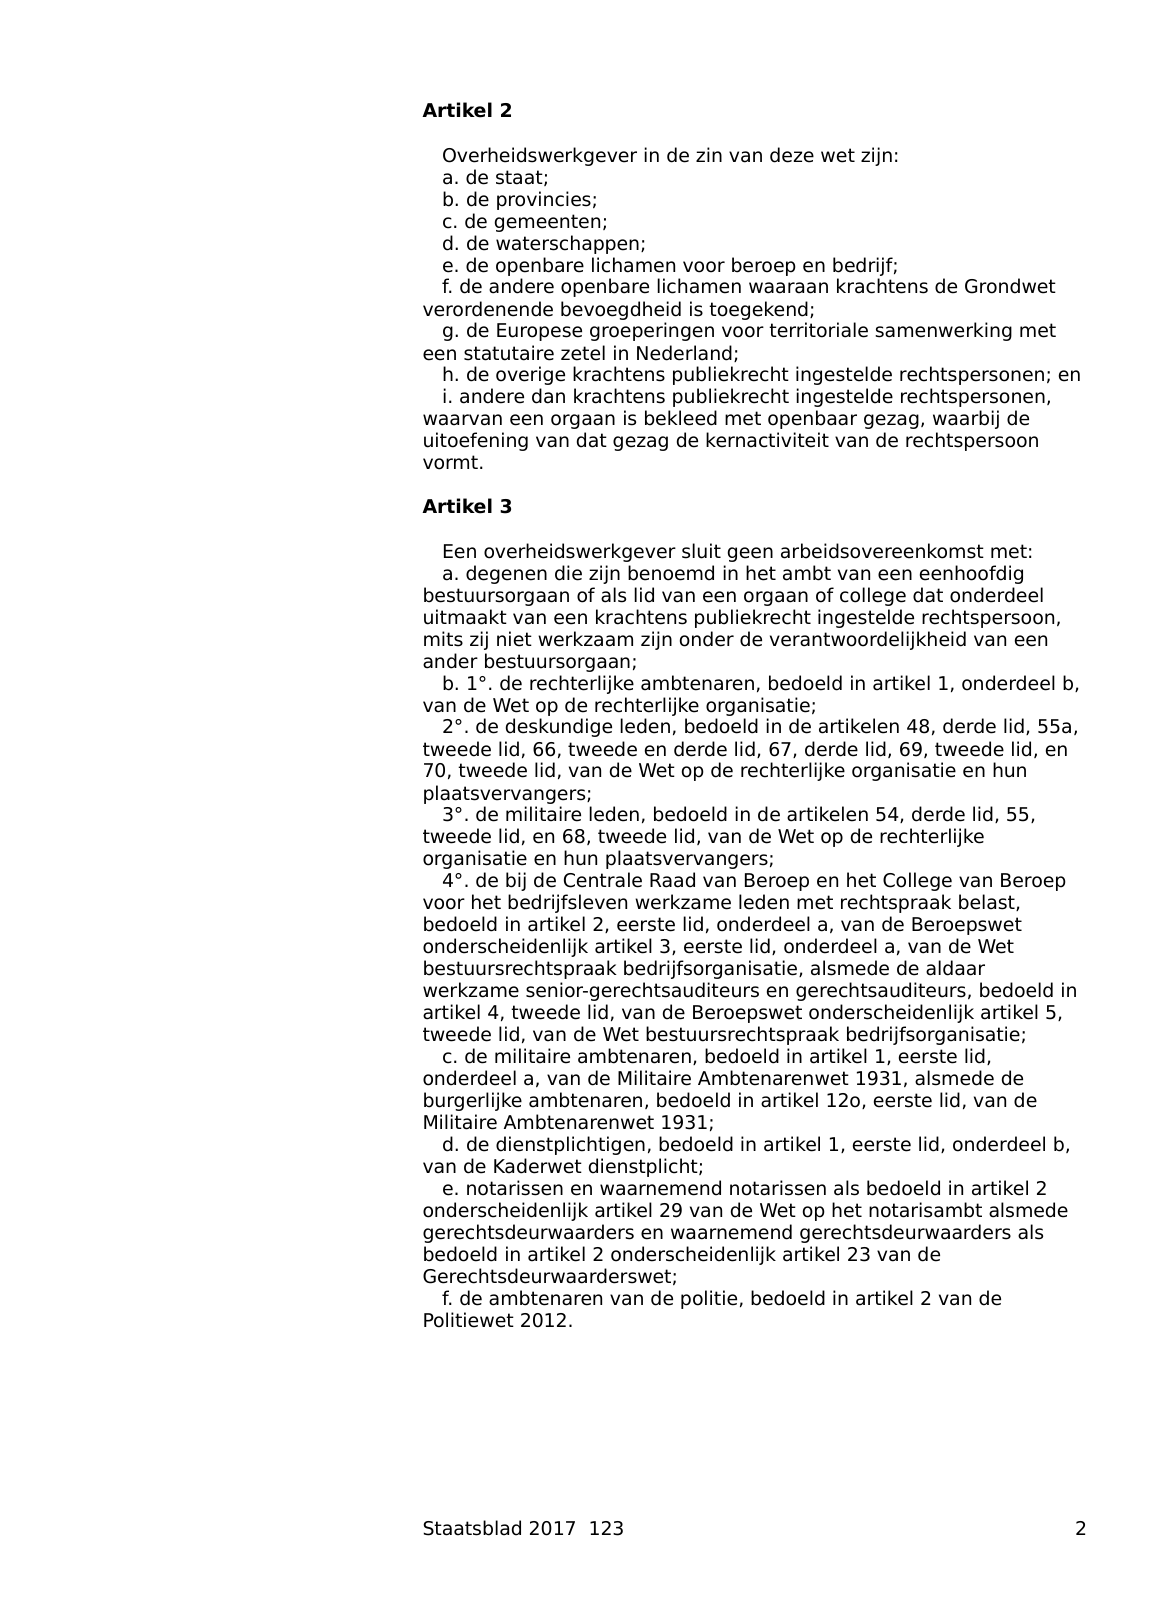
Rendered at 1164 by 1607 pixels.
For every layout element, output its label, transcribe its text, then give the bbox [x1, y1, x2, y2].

text Overheidswerkgever in de zin van deze wet zijn: [422, 144, 1087, 167]
text f. de andere openbare lichamen waaraan krachtens de Grondwet verordenende bevoegdheid is toegekend; [422, 276, 1087, 320]
text e. notarissen en waarnemend notarissen als bedoeld in artikel 2 onderscheidenlijk artikel 29 van de Wet op het notarisambt alsmede gerechtsdeurwaarders en waarnemend gerechtsdeurwaarders als bedoeld in artikel 2 onderscheidenlijk artikel 23 van de Gerechtsdeurwaarderswet; [422, 1178, 1087, 1288]
text 4°. de bij de Centrale Raad van Beroep en het College van Beroep voor het bedrijfsleven werkzame leden met rechtspraak belast, bedoeld in artikel 2, eerste lid, onderdeel a, van de Beroepswet onderscheidenlijk artikel 3, eerste lid, onderdeel a, van de Wet bestuursrechtspraak bedrijfsorganisatie, alsmede de aldaar werkzame senior-gerechtsauditeurs en gerechtsauditeurs, bedoeld in artikel 4, tweede lid, van de Beroepswet onderscheidenlijk artikel 5, tweede lid, van de Wet bestuursrechtspraak bedrijfsorganisatie; [422, 870, 1087, 1046]
text Een overheidswerkgever sluit geen arbeidsovereenkomst met: [422, 541, 1087, 563]
text g. de Europese groeperingen voor territoriale samenwerking met een statutaire zetel in Nederland; [422, 320, 1087, 364]
text f. de ambtenaren van de politie, bedoeld in artikel 2 van de Politiewet 2012. [422, 1288, 1087, 1332]
text 3°. de militaire leden, bedoeld in de artikelen 54, derde lid, 55, tweede lid, en 68, tweede lid, van de Wet op de rechterlijke organisatie en hun plaatsvervangers; [422, 804, 1087, 870]
text c. de militaire ambtenaren, bedoeld in artikel 1, eerste lid, onderdeel a, van de Militaire Ambtenarenwet 1931, alsmede de burgerlijke ambtenaren, bedoeld in artikel 12o, eerste lid, van de Militaire Ambtenarenwet 1931; [422, 1046, 1087, 1134]
text 2°. de deskundige leden, bedoeld in de artikelen 48, derde lid, 55a, tweede lid, 66, tweede en derde lid, 67, derde lid, 69, tweede lid, en 70, tweede lid, van de Wet op de rechterlijke organisatie en hun plaatsvervangers; [422, 716, 1087, 804]
text i. andere dan krachtens publiekrecht ingestelde rechtspersonen, waarvan een orgaan is bekleed met openbaar gezag, waarbij de uitoefening van dat gezag de kernactiviteit van de rechtspersoon vormt. [422, 386, 1087, 474]
text a. de staat; [422, 167, 1087, 188]
text c. de gemeenten; [422, 211, 1087, 232]
subtitle Artikel 3 [422, 496, 1087, 518]
text b. de provincies; [422, 188, 1087, 211]
text e. de openbare lichamen voor beroep en bedrijf; [422, 254, 1087, 276]
text h. de overige krachtens publiekrecht ingestelde rechtspersonen; en [422, 364, 1087, 386]
text d. de dienstplichtigen, bedoeld in artikel 1, eerste lid, onderdeel b, van de Kaderwet dienstplicht; [422, 1134, 1087, 1178]
text d. de waterschappen; [422, 232, 1087, 254]
text a. degenen die zijn benoemd in het ambt van een eenhoofdig bestuursorgaan of als lid van een orgaan of college dat onderdeel uitmaakt van een krachtens publiekrecht ingestelde rechtspersoon, mits zij niet werkzaam zijn onder de verantwoordelijkheid van een ander bestuursorgaan; [422, 563, 1087, 672]
subtitle Artikel 2 [422, 100, 1087, 122]
text b. 1°. de rechterlijke ambtenaren, bedoeld in artikel 1, onderdeel b, van de Wet op de rechterlijke organisatie; [422, 672, 1087, 716]
